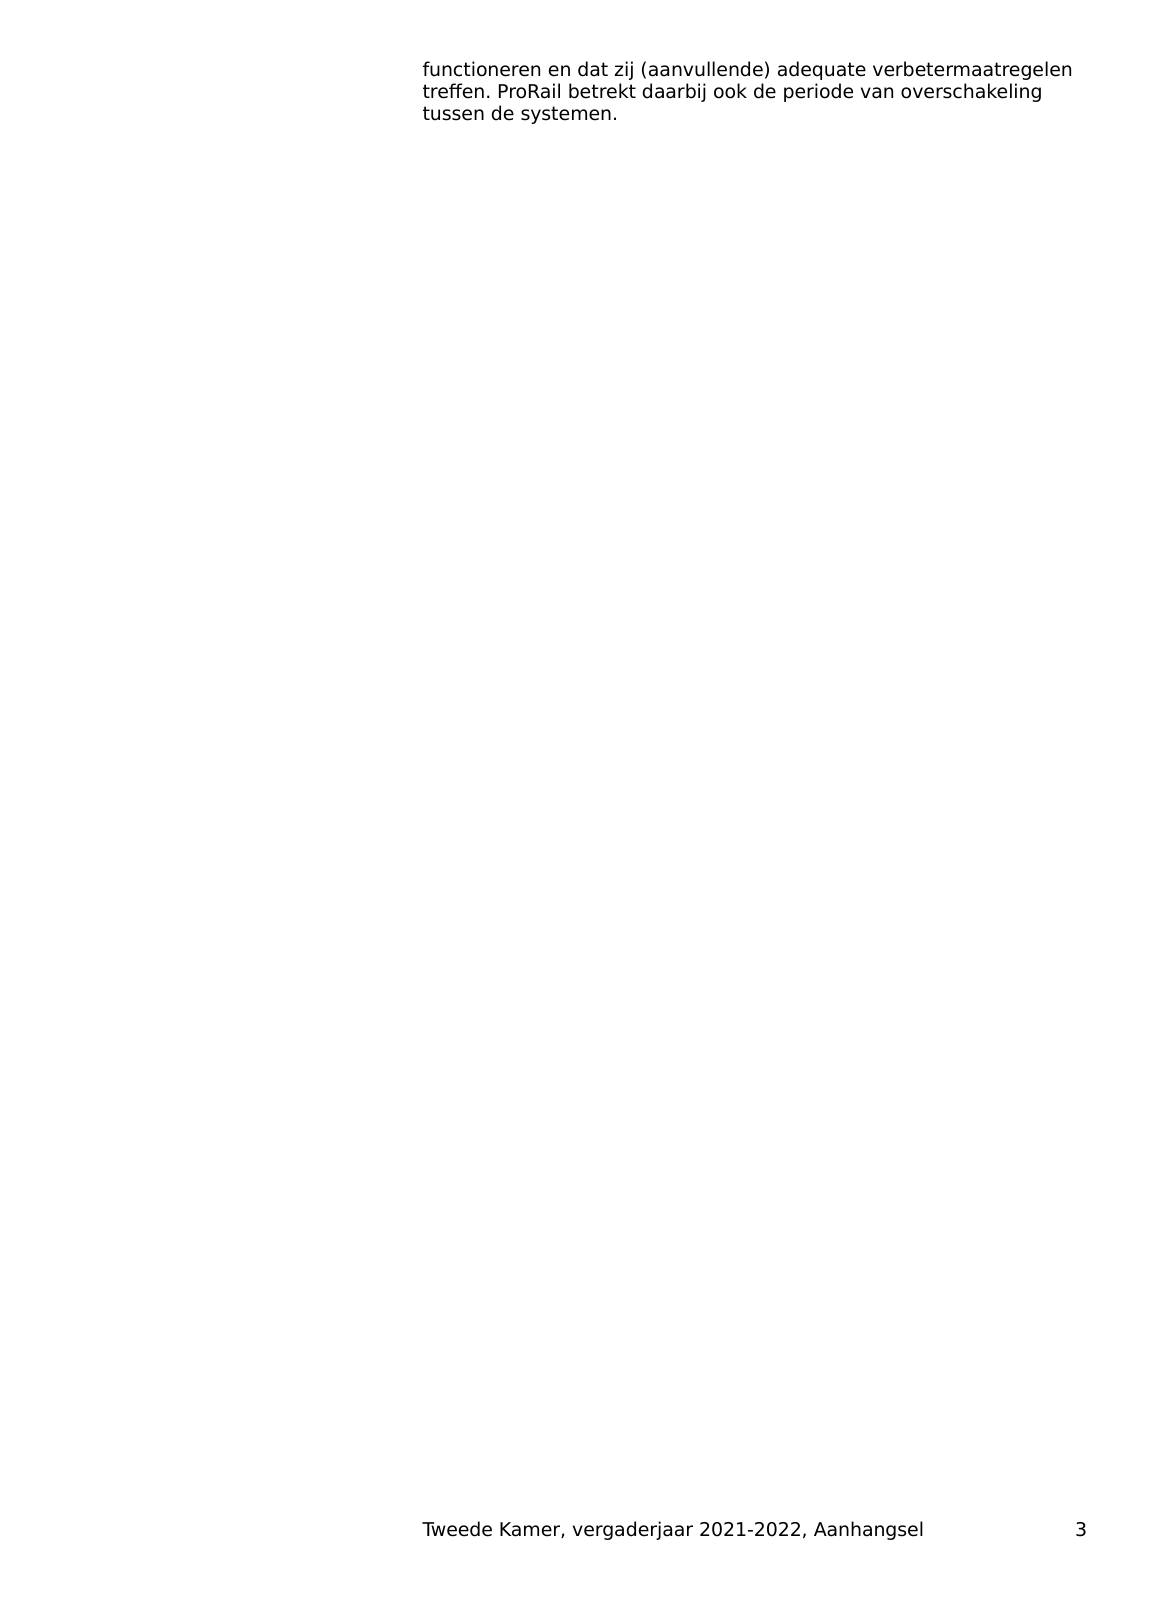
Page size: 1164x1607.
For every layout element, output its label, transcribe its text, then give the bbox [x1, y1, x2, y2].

text functioneren en dat zij (aanvullende) adequate verbetermaatregelen treffen. ProRail betrekt daarbij ook de periode van overschakeling tussen de systemen. [422, 59, 1087, 125]
